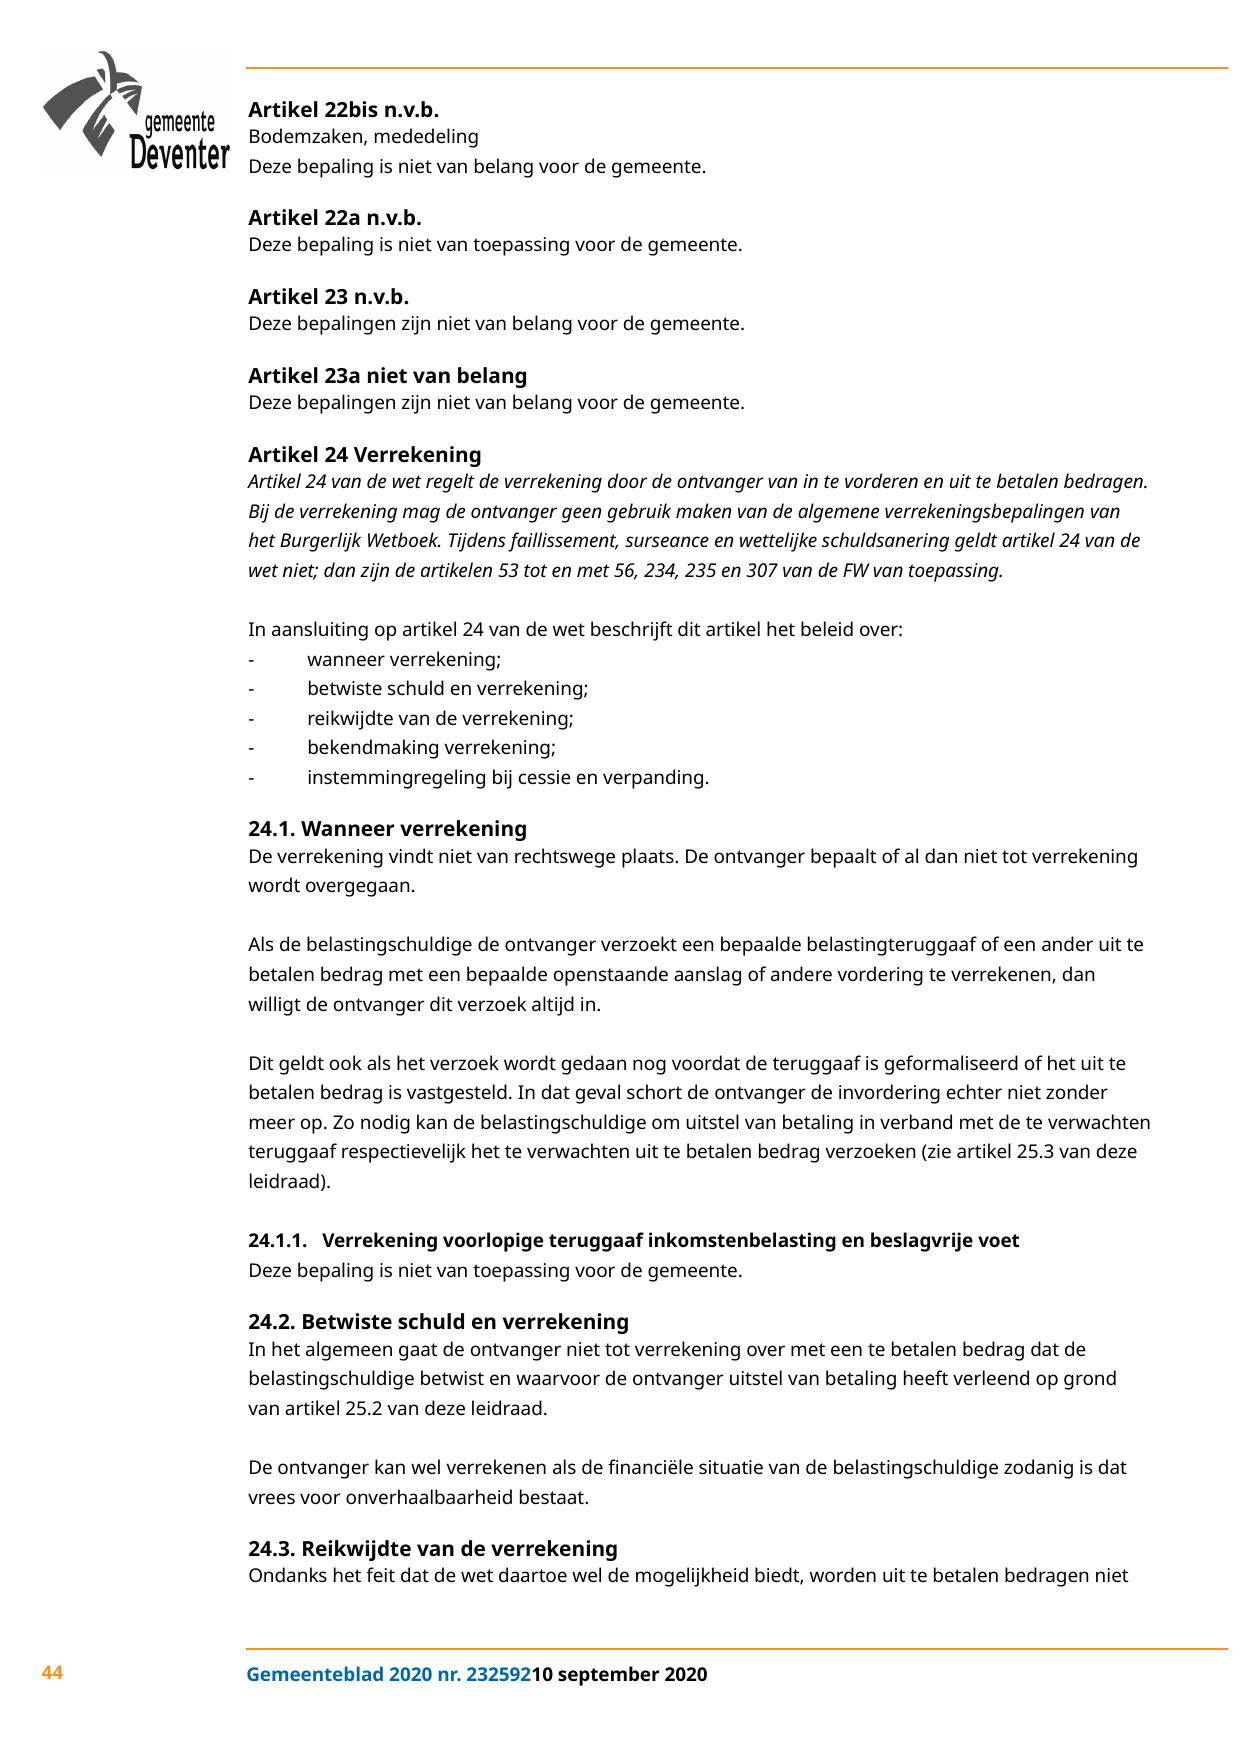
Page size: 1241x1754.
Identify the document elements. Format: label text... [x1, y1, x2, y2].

text In het algemeen gaat de ontvanger niet tot verrekening over met een te betalen bedrag dat de belastingschuldige betwist en waarvoor de ontvanger uitstel van betaling heeft verleend op grond van artikel 25.2 van deze leidraad. [248, 1336, 1152, 1421]
list instemmingregeling bij cessie en verpanding. [248, 764, 1152, 790]
text Als de belastingschuldige de ontvanger verzoekt een bepaalde belastingteruggaaf of een ander uit te betalen bedrag met een bepaalde openstaande aanslag of andere vordering te verrekenen, dan willigt de ontvanger dit verzoek altijd in. [248, 932, 1152, 1017]
text Deze bepalingen zijn niet van belang voor de gemeente. [248, 311, 1152, 336]
text Deze bepaling is niet van toepassing voor de gemeente. [248, 1257, 1152, 1283]
list betwiste schuld en verrekening; [248, 675, 1152, 701]
text Artikel 23a niet van belang [248, 361, 1152, 389]
text Ondanks het feit dat de wet daartoe wel de mogelijkheid biedt, worden uit te betalen bedragen niet [248, 1563, 1152, 1588]
text Artikel 22a n.v.b. [248, 203, 1152, 232]
text Bodemzaken, mededeling [248, 123, 1152, 149]
text Artikel 22bis n.v.b. [248, 95, 1152, 123]
text In aansluiting op artikel 24 van de wet beschrijft dit artikel het beleid over: [248, 616, 1152, 642]
text Dit geldt ook als het verzoek wordt gedaan nog voordat de teruggaaf is geformaliseerd of het uit te betalen bedrag is vastgesteld. In dat geval schort de ontvanger de invordering echter niet zonder meer op. Zo nodig kan de belastingschuldige om uitstel van betaling in verband met de te verwachten teruggaaf respectievelijk het te verwachten uit te betalen bedrag verzoeken (zie artikel 25.3 van deze leidraad). [248, 1050, 1152, 1194]
text 24.1.1. Verrekening voorlopige teruggaaf inkomstenbelasting en beslagvrije voet [248, 1227, 1152, 1253]
text De verrekening vindt niet van rechtswege plaats. De ontvanger bepaalt of al dan niet tot verrekening wordt overgegaan. [248, 843, 1152, 898]
picture [41, 47, 231, 172]
list wanneer verrekening; [248, 646, 1152, 671]
text Deze bepaling is niet van belang voor de gemeente. [248, 153, 1152, 178]
text 24.1. Wanneer verrekening [248, 814, 1152, 843]
text Artikel 23 n.v.b. [248, 282, 1152, 311]
text 24.2. Betwiste schuld en verrekening [248, 1307, 1152, 1336]
text Artikel 24 van de wet regelt de verrekening door de ontvanger van in te vorderen en uit te betalen bedragen. Bij de verrekening mag de ontvanger geen gebruik maken van de algemene verrekeningsbepalingen van het Burgerlijk Wetboek. Tijdens faillissement, surseance en wettelijke schuldsanering geldt artikel 24 van de wet niet; dan zijn de artikelen 53 tot en met 56, 234, 235 en 307 van de FW van toepassing. [248, 468, 1152, 583]
list bekendmaking verrekening; [248, 734, 1152, 760]
text Deze bepaling is niet van toepassing voor de gemeente. [248, 232, 1152, 257]
text Deze bepalingen zijn niet van belang voor de gemeente. [248, 389, 1152, 415]
text 24.3. Reikwijdte van de verrekening [248, 1534, 1152, 1563]
text Artikel 24 Verrekening [248, 440, 1152, 468]
list reikwijdte van de verrekening; [248, 705, 1152, 731]
text De ontvanger kan wel verrekenen als de financiële situatie van de belastingschuldige zodanig is dat vrees voor onverhaalbaarheid bestaat. [248, 1454, 1152, 1509]
